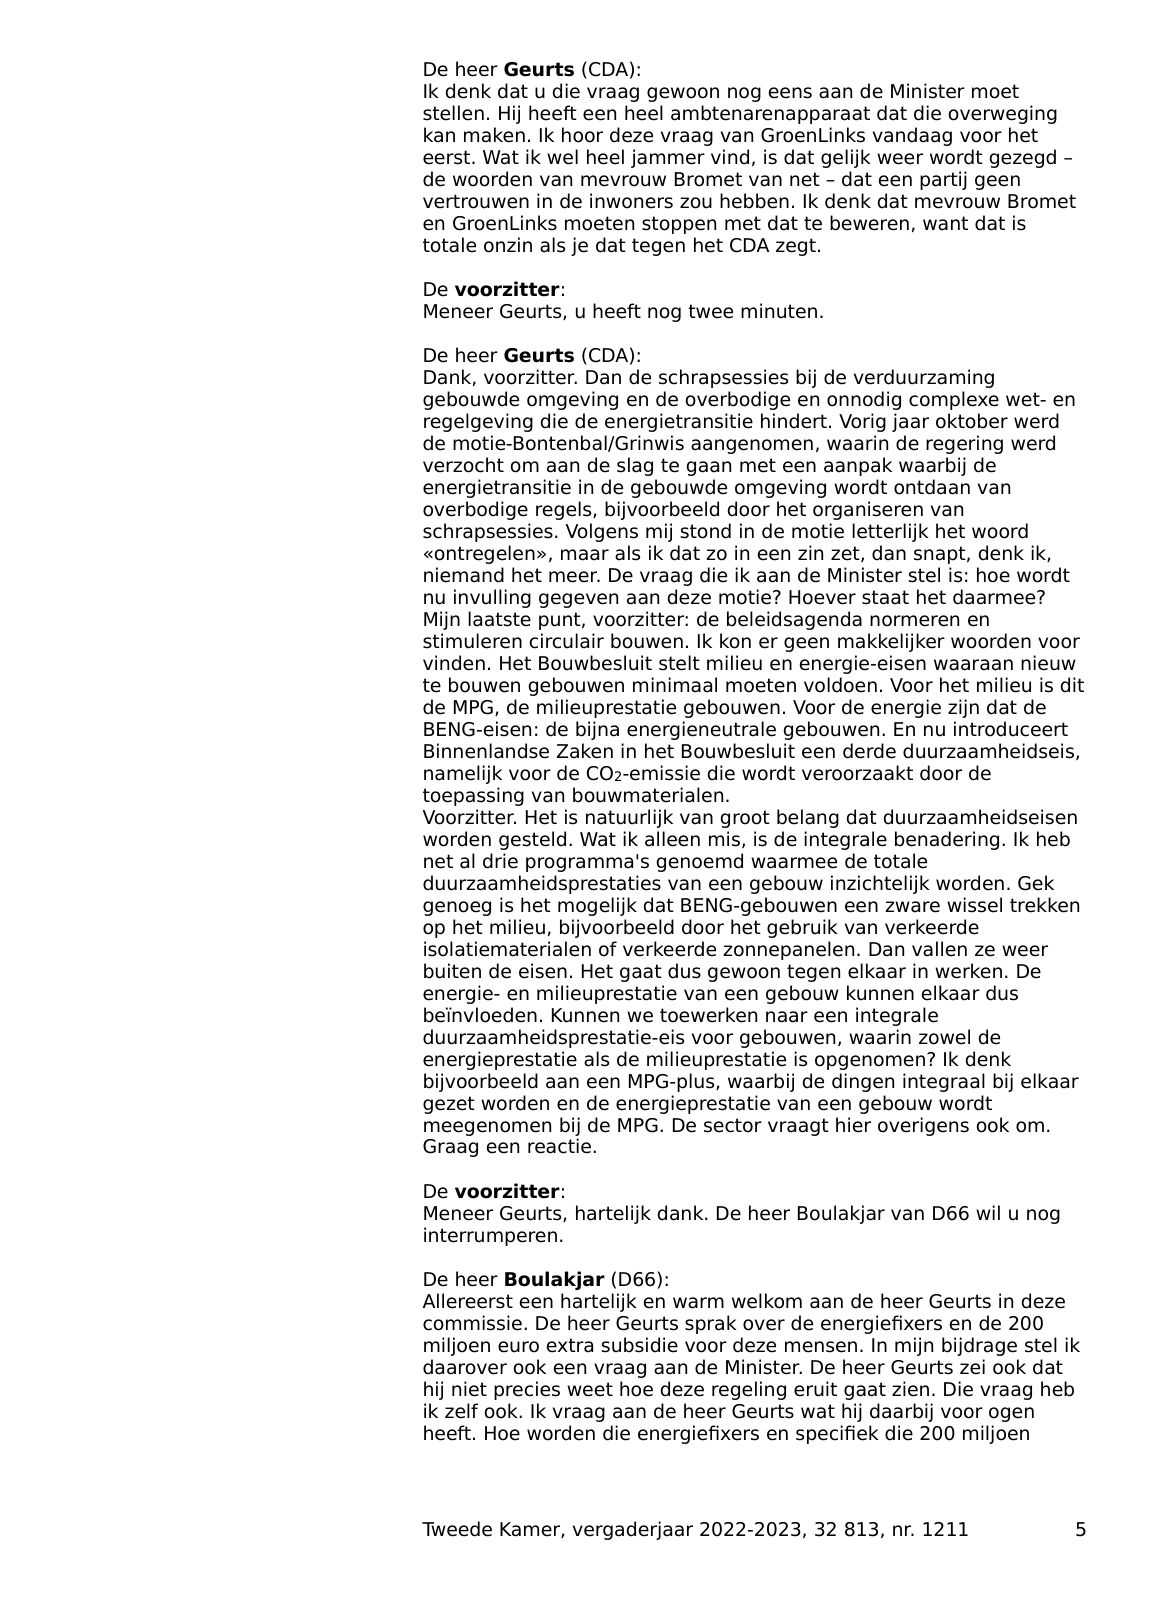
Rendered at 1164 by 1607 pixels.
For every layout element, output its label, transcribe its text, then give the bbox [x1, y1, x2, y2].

text Meneer Geurts, u heeft nog twee minuten. [422, 301, 1087, 323]
text Voorzitter. Het is natuurlijk van groot belang dat duurzaamheidseisen worden gesteld. Wat ik alleen mis, is de integrale benadering. Ik heb net al drie programma's genoemd waarmee de totale duurzaamheidsprestaties van een gebouw inzichtelijk worden. Gek genoeg is het mogelijk dat BENG-gebouwen een zware wissel trekken op het milieu, bijvoorbeeld door het gebruik van verkeerde isolatiematerialen of verkeerde zonnepanelen. Dan vallen ze weer buiten de eisen. Het gaat dus gewoon tegen elkaar in werken. De energie- en milieuprestatie van een gebouw kunnen elkaar dus beïnvloeden. Kunnen we toewerken naar een integrale duurzaamheidsprestatie-eis voor gebouwen, waarin zowel de energieprestatie als de milieuprestatie is opgenomen? Ik denk bijvoorbeeld aan een MPG-plus, waarbij de dingen integraal bij elkaar gezet worden en de energieprestatie van een gebouw wordt meegenomen bij de MPG. De sector vraagt hier overigens ook om. Graag een reactie. [422, 807, 1087, 1158]
text Dank, voorzitter. Dan de schrapsessies bij de verduurzaming gebouwde omgeving en de overbodige en onnodig complexe wet- en regelgeving die de energietransitie hindert. Vorig jaar oktober werd de motie-Bontenbal/Grinwis aangenomen, waarin de regering werd verzocht om aan de slag te gaan met een aanpak waarbij de energietransitie in de gebouwde omgeving wordt ontdaan van overbodige regels, bijvoorbeeld door het organiseren van schrapsessies. Volgens mij stond in de motie letterlijk het woord «ontregelen», maar als ik dat zo in een zin zet, dan snapt, denk ik, niemand het meer. De vraag die ik aan de Minister stel is: hoe wordt nu invulling gegeven aan deze motie? Hoever staat het daarmee? [422, 367, 1087, 609]
text Ik denk dat u die vraag gewoon nog eens aan de Minister moet stellen. Hij heeft een heel ambtenarenapparaat dat die overweging kan maken. Ik hoor deze vraag van GroenLinks vandaag voor het eerst. Wat ik wel heel jammer vind, is dat gelijk weer wordt gezegd – de woorden van mevrouw Bromet van net – dat een partij geen vertrouwen in de inwoners zou hebben. Ik denk dat mevrouw Bromet en GroenLinks moeten stoppen met dat te beweren, want dat is totale onzin als je dat tegen het CDA zegt. [422, 81, 1087, 257]
text Allereerst een hartelijk en warm welkom aan de heer Geurts in deze commissie. De heer Geurts sprak over de energiefixers en de 200 miljoen euro extra subsidie voor deze mensen. In mijn bijdrage stel ik daarover ook een vraag aan de Minister. De heer Geurts zei ook dat hij niet precies weet hoe deze regeling eruit gaat zien. Die vraag heb ik zelf ook. Ik vraag aan de heer Geurts wat hij daarbij voor ogen heeft. Hoe worden die energiefixers en specifiek die 200 miljoen [422, 1291, 1087, 1444]
text Mijn laatste punt, voorzitter: de beleidsagenda normeren en stimuleren circulair bouwen. Ik kon er geen makkelijker woorden voor vinden. Het Bouwbesluit stelt milieu en energie-eisen waaraan nieuw te bouwen gebouwen minimaal moeten voldoen. Voor het milieu is dit de MPG, de milieuprestatie gebouwen. Voor de energie zijn dat de BENG-eisen: de bijna energieneutrale gebouwen. En nu introduceert Binnenlandse Zaken in het Bouwbesluit een derde duurzaamheidseis, namelijk voor de CO2-emissie die wordt veroorzaakt door de toepassing van bouwmaterialen. [422, 609, 1087, 807]
text De heer Geurts (CDA): [422, 345, 1087, 367]
text De voorzitter: [422, 279, 1087, 301]
text De heer Geurts (CDA): [422, 59, 1087, 81]
text De heer Boulakjar (D66): [422, 1269, 1087, 1291]
text Meneer Geurts, hartelijk dank. De heer Boulakjar van D66 wil u nog interrumperen. [422, 1203, 1087, 1247]
text De voorzitter: [422, 1181, 1087, 1203]
